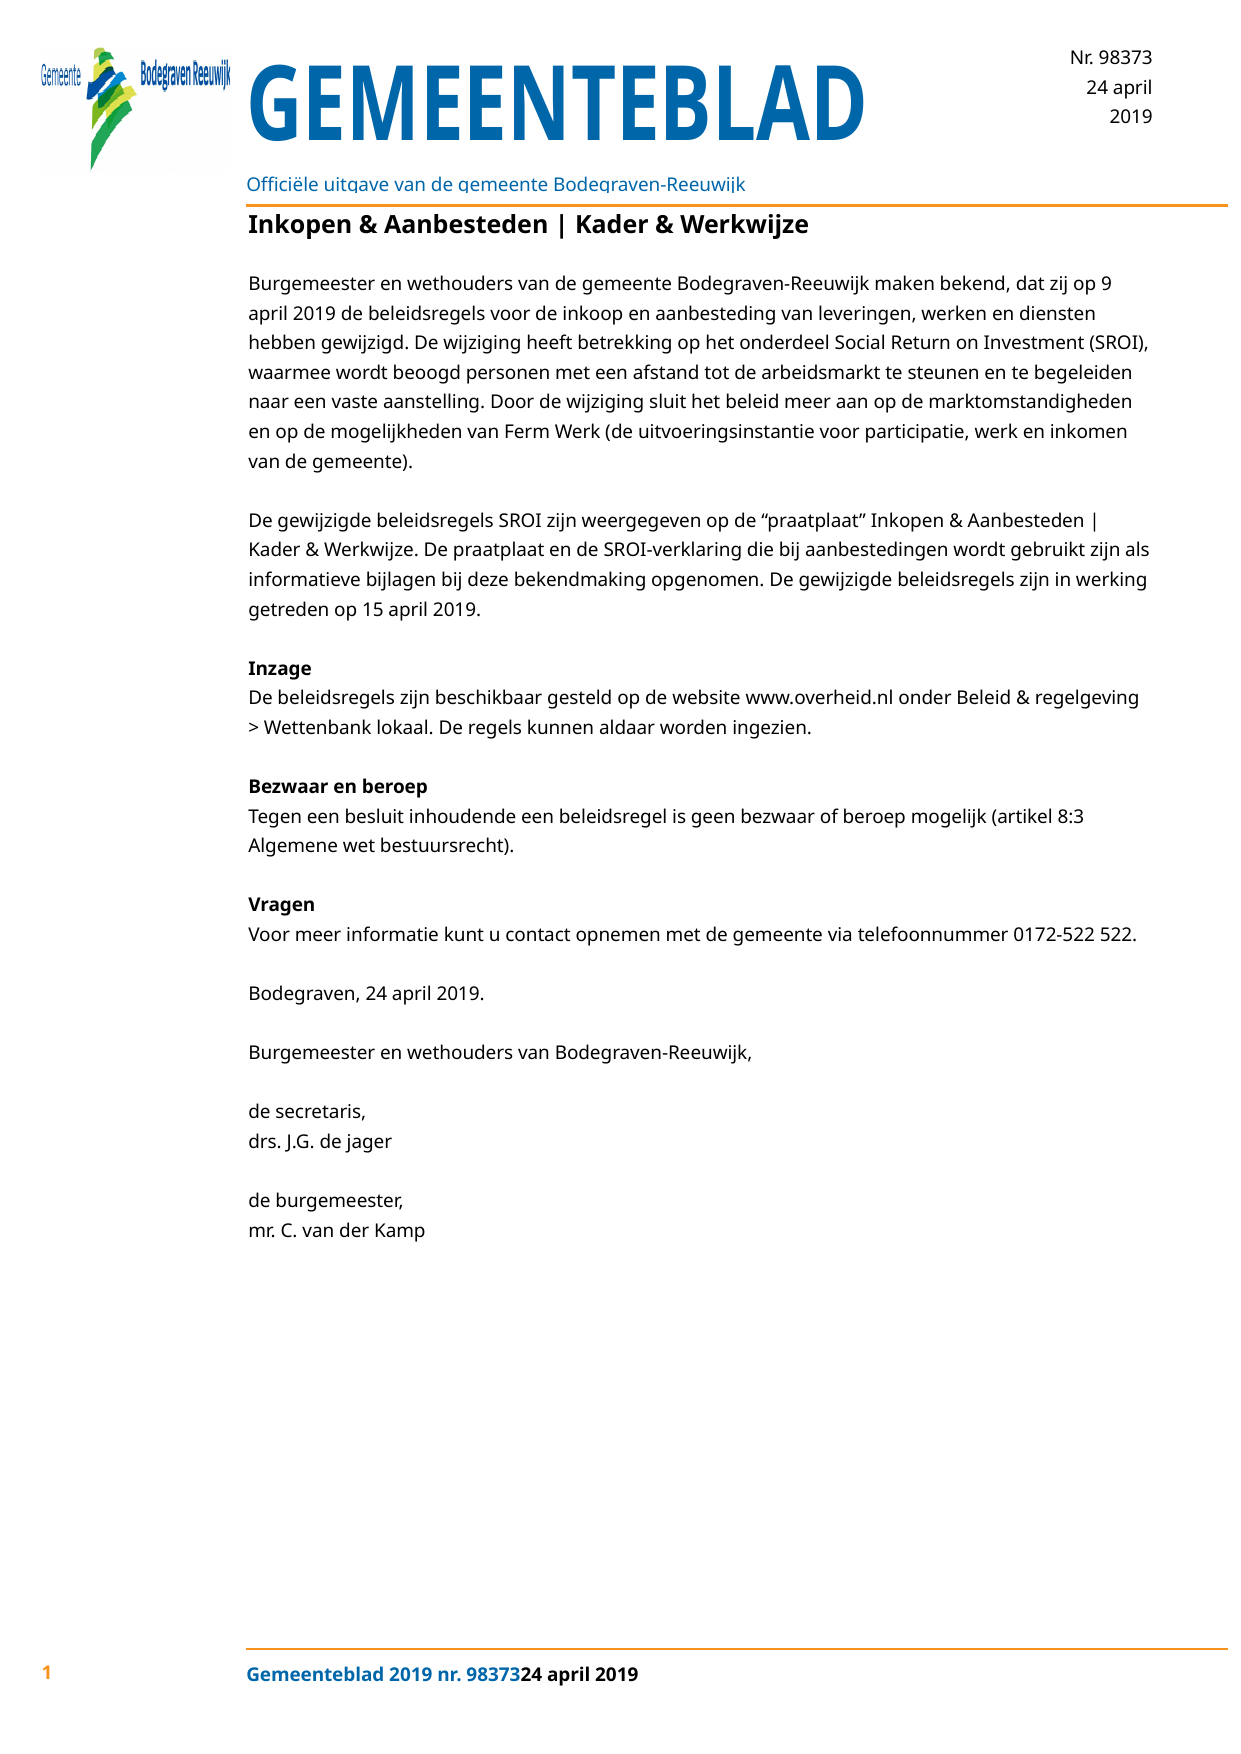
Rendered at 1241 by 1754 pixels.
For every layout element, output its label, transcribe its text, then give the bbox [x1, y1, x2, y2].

text Bezwaar en beroep [248, 773, 1152, 799]
text De gewijzigde beleidsregels SROI zijn weergegeven op de “praatplaat” Inkopen & Aanbesteden | Kader & Werkwijze. De praatplaat en de SROI-verklaring die bij aanbestedingen wordt gebruikt zijn als informatieve bijlagen bij deze bekendmaking opgenomen. De gewijzigde beleidsregels zijn in werking getreden op 15 april 2019. [248, 507, 1152, 621]
text mr. C. van der Kamp [248, 1217, 1152, 1243]
text de secretaris, [248, 1099, 1152, 1124]
text Inkopen & Aanbesteden | Kader & Werkwijze [248, 207, 1152, 241]
text Bodegraven, 24 april 2019. [248, 980, 1152, 1006]
text drs. J.G. de jager [248, 1128, 1152, 1154]
text Inzage [248, 655, 1152, 681]
text Tegen een besluit inhoudende een beleidsregel is geen bezwaar of beroep mogelijk (artikel 8:3 Algemene wet bestuursrecht). [248, 803, 1152, 858]
text Burgemeester en wethouders van de gemeente Bodegraven-Reeuwijk maken bekend, dat zij op 9 april 2019 de beleidsregels voor de inkoop en aanbesteding van leveringen, werken en diensten hebben gewijzigd. De wijziging heeft betrekking op het onderdeel Social Return on Investment (SROI), waarmee wordt beoogd personen met een afstand tot de arbeidsmarkt te steunen en te begeleiden naar een vaste aanstelling. Door de wijziging sluit het beleid meer aan op de marktomstandigheden en op de mogelijkheden van Ferm Werk (de uitvoeringsinstantie voor participatie, werk en inkomen van de gemeente). [248, 270, 1152, 473]
picture [41, 47, 231, 172]
text De beleidsregels zijn beschikbaar gesteld op de website www.overheid.nl onder Beleid & regelgeving > Wettenbank lokaal. De regels kunnen aldaar worden ingezien. [248, 684, 1152, 740]
text Burgemeester en wethouders van Bodegraven-Reeuwijk, [248, 1039, 1152, 1065]
text de burgemeester, [248, 1187, 1152, 1213]
text Voor meer informatie kunt u contact opnemen met de gemeente via telefoonnummer 0172-522 522. [248, 921, 1152, 947]
text Vragen [248, 892, 1152, 917]
